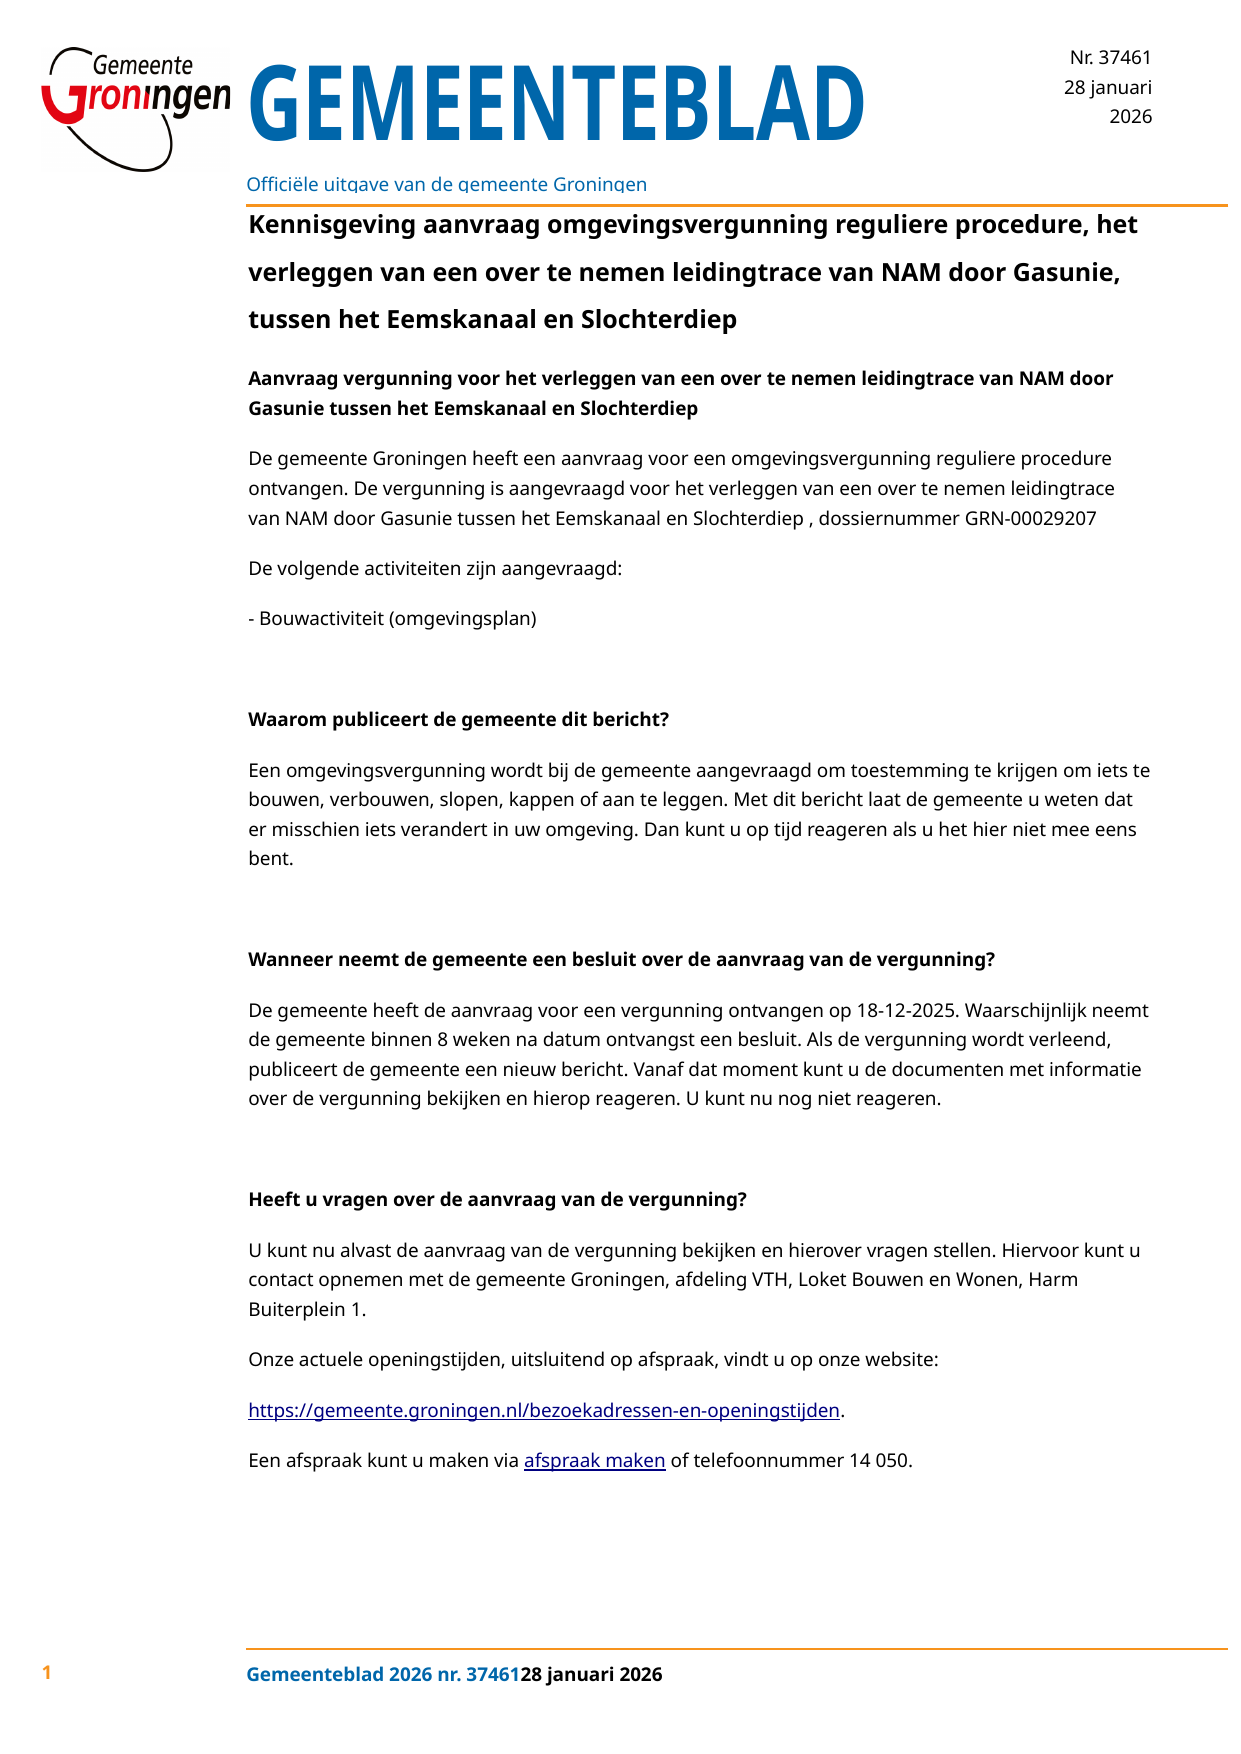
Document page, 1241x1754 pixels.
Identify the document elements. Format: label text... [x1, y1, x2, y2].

text Een omgevingsvergunning wordt bij de gemeente aangevraagd om toestemming te krijgen om iets te bouwen, verbouwen, slopen, kappen of aan te leggen. Met dit bericht laat de gemeente u weten dat er misschien iets verandert in uw omgeving. Dan kunt u op tijd reageren als u het hier niet mee eens bent. [248, 757, 1152, 871]
text U kunt nu alvast de aanvraag van de vergunning bekijken en hierover vragen stellen. Hiervoor kunt u contact opnemen met de gemeente Groningen, afdeling VTH, Loket Bouwen en Wonen, Harm Buiterplein 1. [248, 1237, 1152, 1322]
text De gemeente heeft de aanvraag voor een vergunning ontvangen op 18-12-2025. Waarschijnlijk neemt de gemeente binnen 8 weken na datum ontvangst een besluit. Als de vergunning wordt verleend, publiceert de gemeente een nieuw bericht. Vanaf dat moment kunt u de documenten met informatie over de vergunning bekijken en hierop reageren. U kunt nu nog niet reageren. [248, 997, 1152, 1111]
text Een afspraak kunt u maken via afspraak maken of telefoonnummer 14 050. [248, 1447, 1152, 1473]
text https://gemeente.groningen.nl/bezoekadressen-en-openingstijden. [248, 1397, 1152, 1422]
picture [41, 47, 231, 172]
text Heeft u vragen over de aanvraag van de vergunning? [248, 1186, 1152, 1212]
text De volgende activiteiten zijn aangevraagd: [248, 555, 1152, 581]
text Wanneer neemt de gemeente een besluit over de aanvraag van de vergunning? [248, 946, 1152, 972]
text Waarom publiceert de gemeente dit bericht? [248, 706, 1152, 732]
text De gemeente Groningen heeft een aanvraag voor een omgevingsvergunning reguliere procedure ontvangen. De vergunning is aangevraagd voor het verleggen van een over te nemen leidingtrace van NAM door Gasunie tussen het Eemskanaal en Slochterdiep , dossiernummer GRN-00029207 [248, 446, 1152, 530]
text Aanvraag vergunning voor het verleggen van een over te nemen leidingtrace van NAM door Gasunie tussen het Eemskanaal en Slochterdiep [248, 366, 1152, 421]
text Onze actuele openingstijden, uitsluitend op afspraak, vindt u op onze website: [248, 1346, 1152, 1372]
text - Bouwactiviteit (omgevingsplan) [248, 606, 1152, 631]
text Kennisgeving aanvraag omgevingsvergunning reguliere procedure, het verleggen van een over te nemen leidingtrace van NAM door Gasunie, tussen het Eemskanaal en Slochterdiep [248, 207, 1152, 336]
